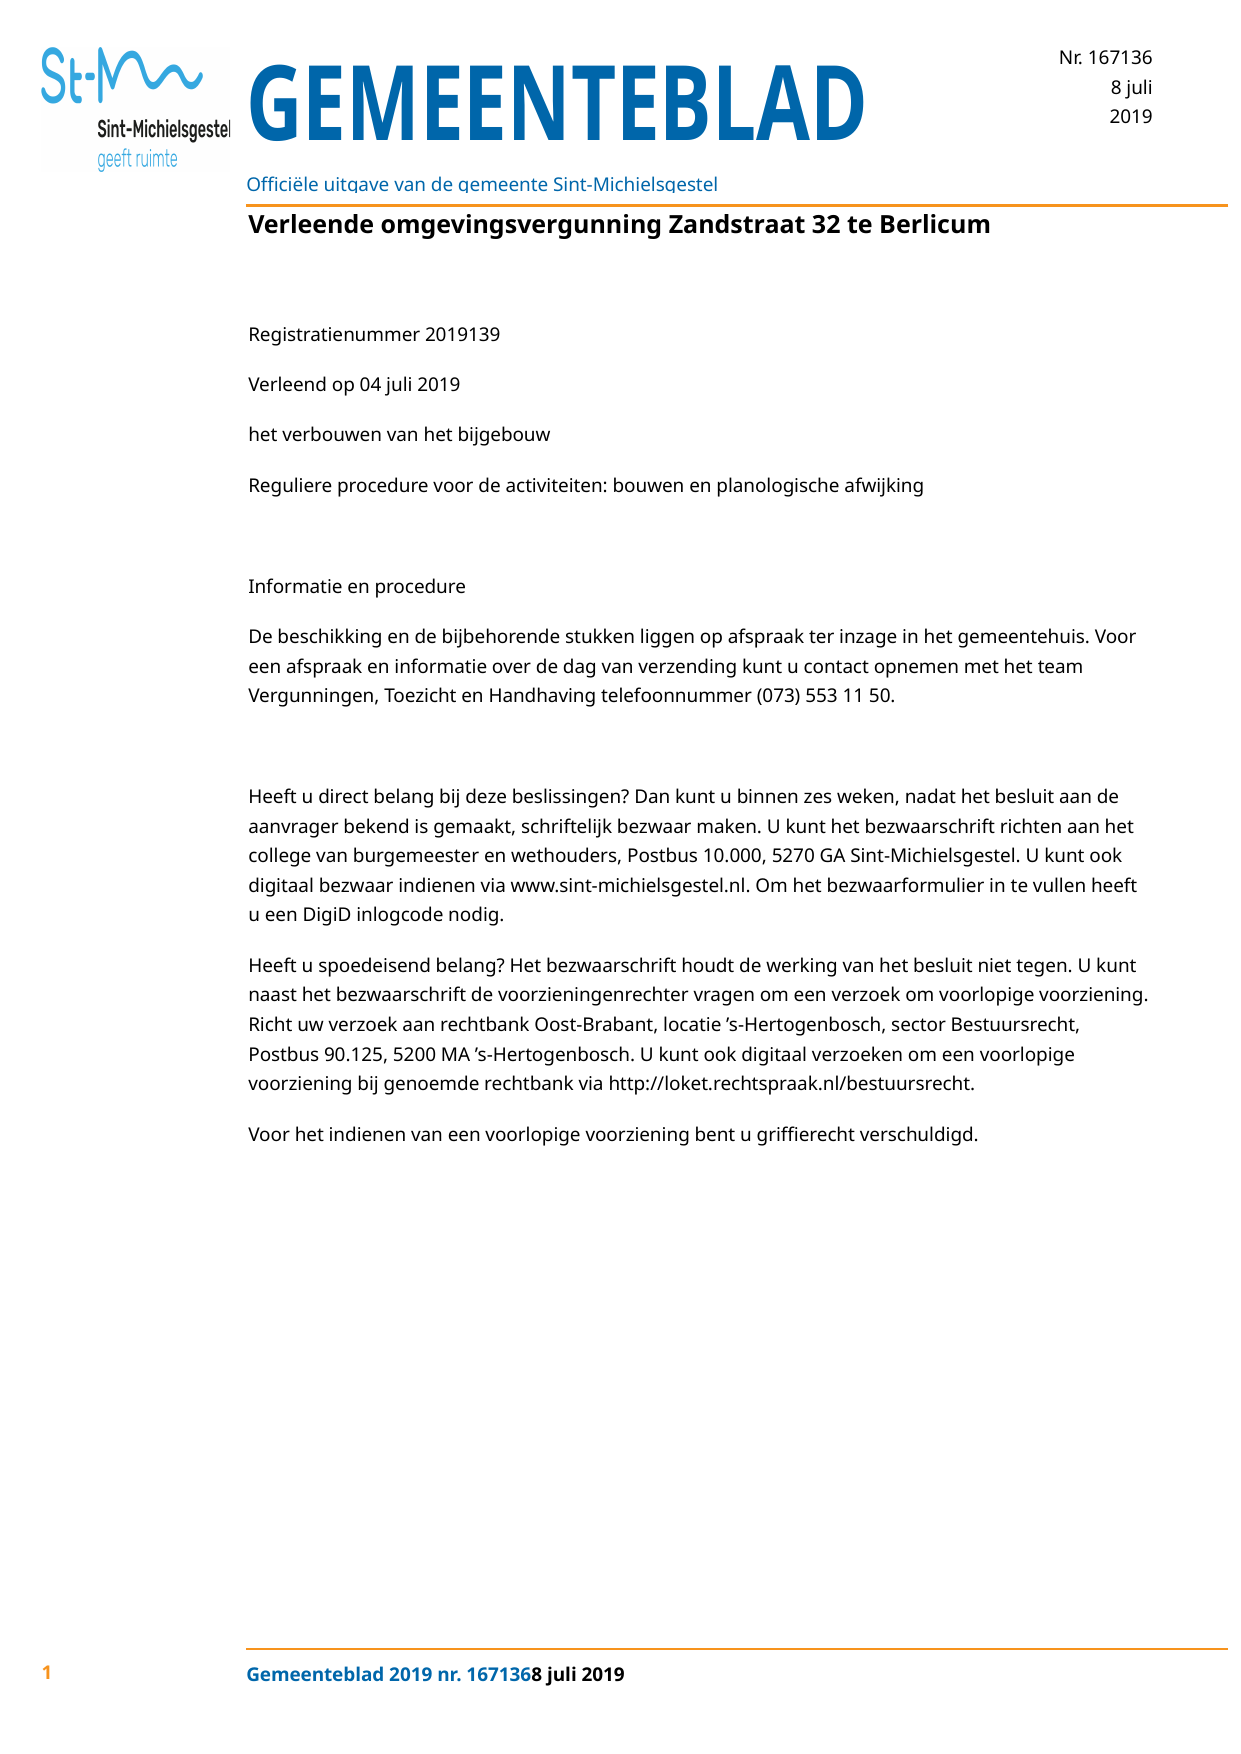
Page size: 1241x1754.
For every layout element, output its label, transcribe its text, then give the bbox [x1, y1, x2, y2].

text Reguliere procedure voor de activiteiten: bouwen en planologische afwijking [248, 472, 1152, 498]
text Registratienummer 2019139 [248, 321, 1152, 346]
text het verbouwen van het bijgebouw [248, 422, 1152, 447]
text Heeft u direct belang bij deze beslissingen? Dan kunt u binnen zes weken, nadat het besluit aan de aanvrager bekend is gemaakt, schriftelijk bezwaar maken. U kunt het bezwaarschrift richten aan het college van burgemeester en wethouders, Postbus 10.000, 5270 GA Sint-Michielsgestel. U kunt ook digitaal bezwaar indienen via www.sint-michielsgestel.nl. Om het bezwaarformulier in te vullen heeft u een DigiD inlogcode nodig. [248, 783, 1152, 927]
text Voor het indienen van een voorlopige voorziening bent u griffierecht verschuldigd. [248, 1121, 1152, 1146]
picture [41, 47, 231, 172]
text Heeft u spoedeisend belang? Het bezwaarschrift houdt de werking van het besluit niet tegen. U kunt naast het bezwaarschrift de voorzieningenrechter vragen om een verzoek om voorlopige voorziening. Richt uw verzoek aan rechtbank Oost-Brabant, locatie ’s-Hertogenbosch, sector Bestuursrecht, Postbus 90.125, 5200 MA ’s-Hertogenbosch. U kunt ook digitaal verzoeken om een voorlopige voorziening bij genoemde rechtbank via http://loket.rechtspraak.nl/bestuursrecht. [248, 952, 1152, 1096]
text Verleende omgevingsvergunning Zandstraat 32 te Berlicum [248, 207, 1152, 241]
text Informatie en procedure [248, 573, 1152, 598]
text De beschikking en de bijbehorende stukken liggen op afspraak ter inzage in het gemeentehuis. Voor een afspraak en informatie over de dag van verzending kunt u contact opnemen met het team Vergunningen, Toezicht en Handhaving telefoonnummer (073) 553 11 50. [248, 623, 1152, 708]
text Verleend op 04 juli 2019 [248, 371, 1152, 397]
